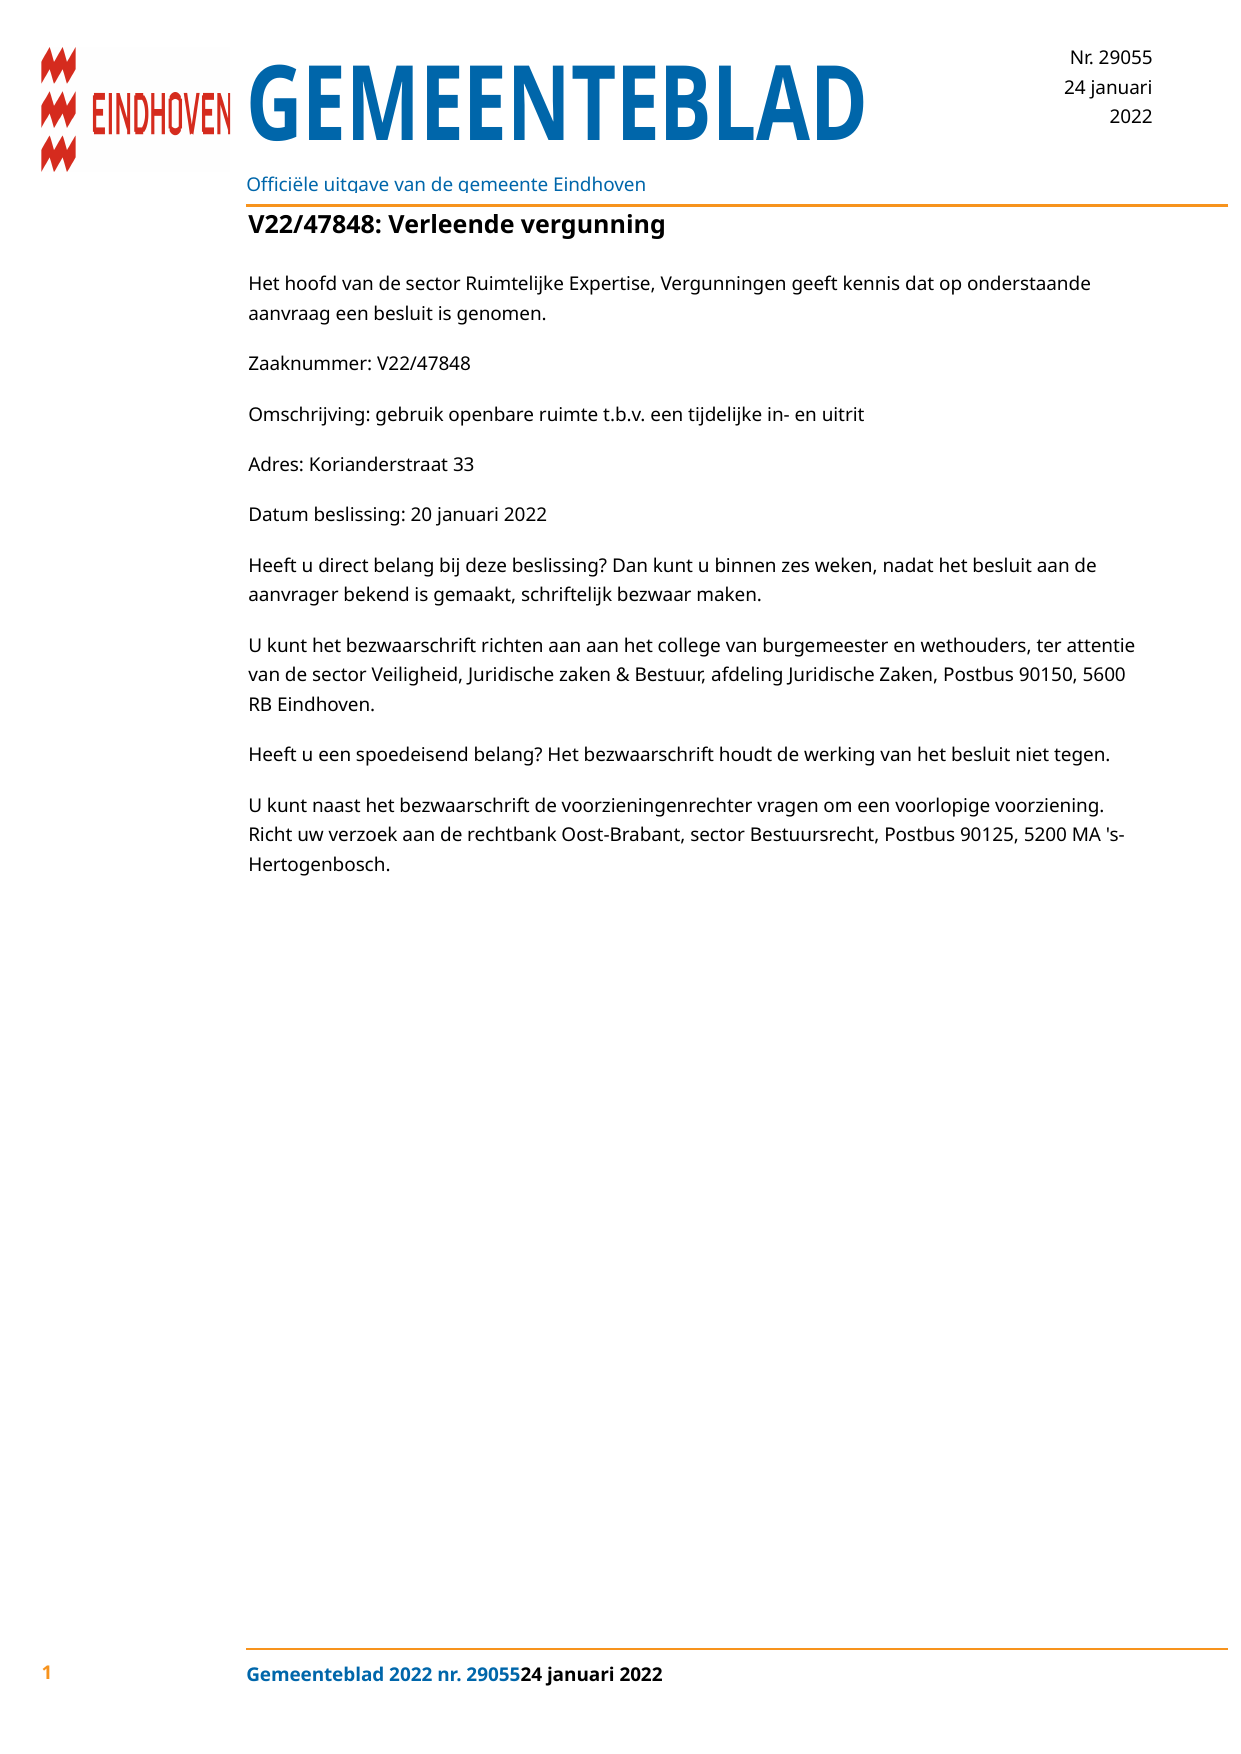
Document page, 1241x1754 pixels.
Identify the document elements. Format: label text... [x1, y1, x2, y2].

text Heeft u direct belang bij deze beslissing? Dan kunt u binnen zes weken, nadat het besluit aan de aanvrager bekend is gemaakt, schriftelijk bezwaar maken. [248, 552, 1152, 607]
text U kunt naast het bezwaarschrift de voorzieningenrechter vragen om een voorlopige voorziening. Richt uw verzoek aan de rechtbank Oost-Brabant, sector Bestuursrecht, Postbus 90125, 5200 MA 's-Hertogenbosch. [248, 792, 1152, 877]
text Datum beslissing: 20 januari 2022 [248, 502, 1152, 527]
text Zaaknummer: V22/47848 [248, 350, 1152, 376]
text Adres: Korianderstraat 33 [248, 451, 1152, 477]
text Heeft u een spoedeisend belang? Het bezwaarschrift houdt de werking van het besluit niet tegen. [248, 742, 1152, 767]
text V22/47848: Verleende vergunning [248, 207, 1152, 241]
picture [41, 47, 231, 172]
text Het hoofd van de sector Ruimtelijke Expertise, Vergunningen geeft kennis dat op onderstaande aanvraag een besluit is genomen. [248, 270, 1152, 326]
text U kunt het bezwaarschrift richten aan aan het college van burgemeester en wethouders, ter attentie van de sector Veiligheid, Juridische zaken & Bestuur, afdeling Juridische Zaken, Postbus 90150, 5600 RB Eindhoven. [248, 632, 1152, 717]
text Omschrijving: gebruik openbare ruimte t.b.v. een tijdelijke in- en uitrit [248, 401, 1152, 426]
